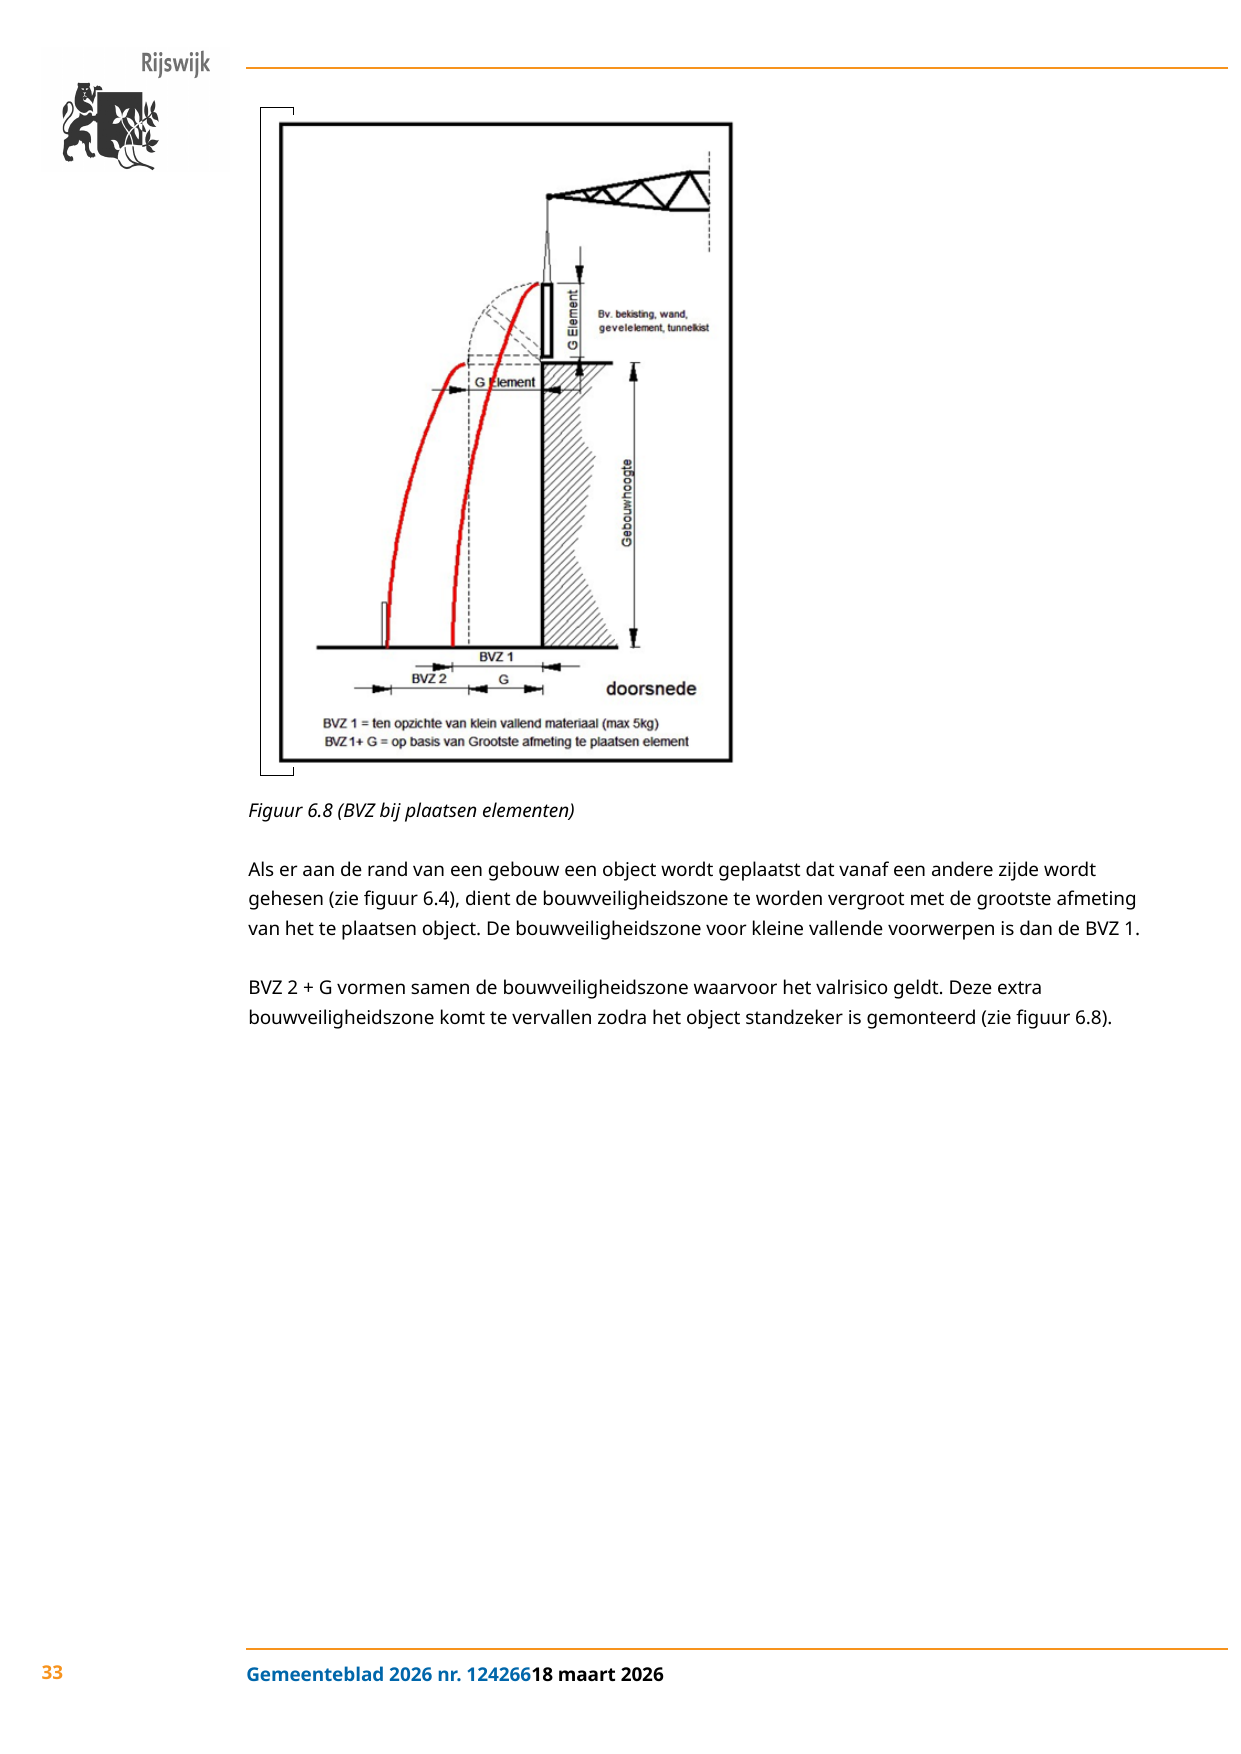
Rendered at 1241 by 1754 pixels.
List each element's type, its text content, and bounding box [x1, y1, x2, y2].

text Als er aan de rand van een gebouw een object wordt geplaatst dat vanaf een andere zijde wordt gehesen (zie figuur 6.4), dient de bouwveiligheidszone te worden vergroot met de grootste afmeting van het te plaatsen object. De bouwveiligheidszone voor kleine vallende voorwerpen is dan de BVZ 1. [248, 856, 1152, 941]
picture [41, 47, 231, 172]
picture [268, 115, 742, 767]
text BVZ 2 + G vormen samen de bouwveiligheidszone waarvoor het valrisico geldt. Deze extra bouwveiligheidszone komt te vervallen zodra het object standzeker is gemonteerd (zie figuur 6.8). [248, 974, 1152, 1029]
text Figuur 6.8 (BVZ bij plaatsen elementen) [248, 797, 1152, 822]
